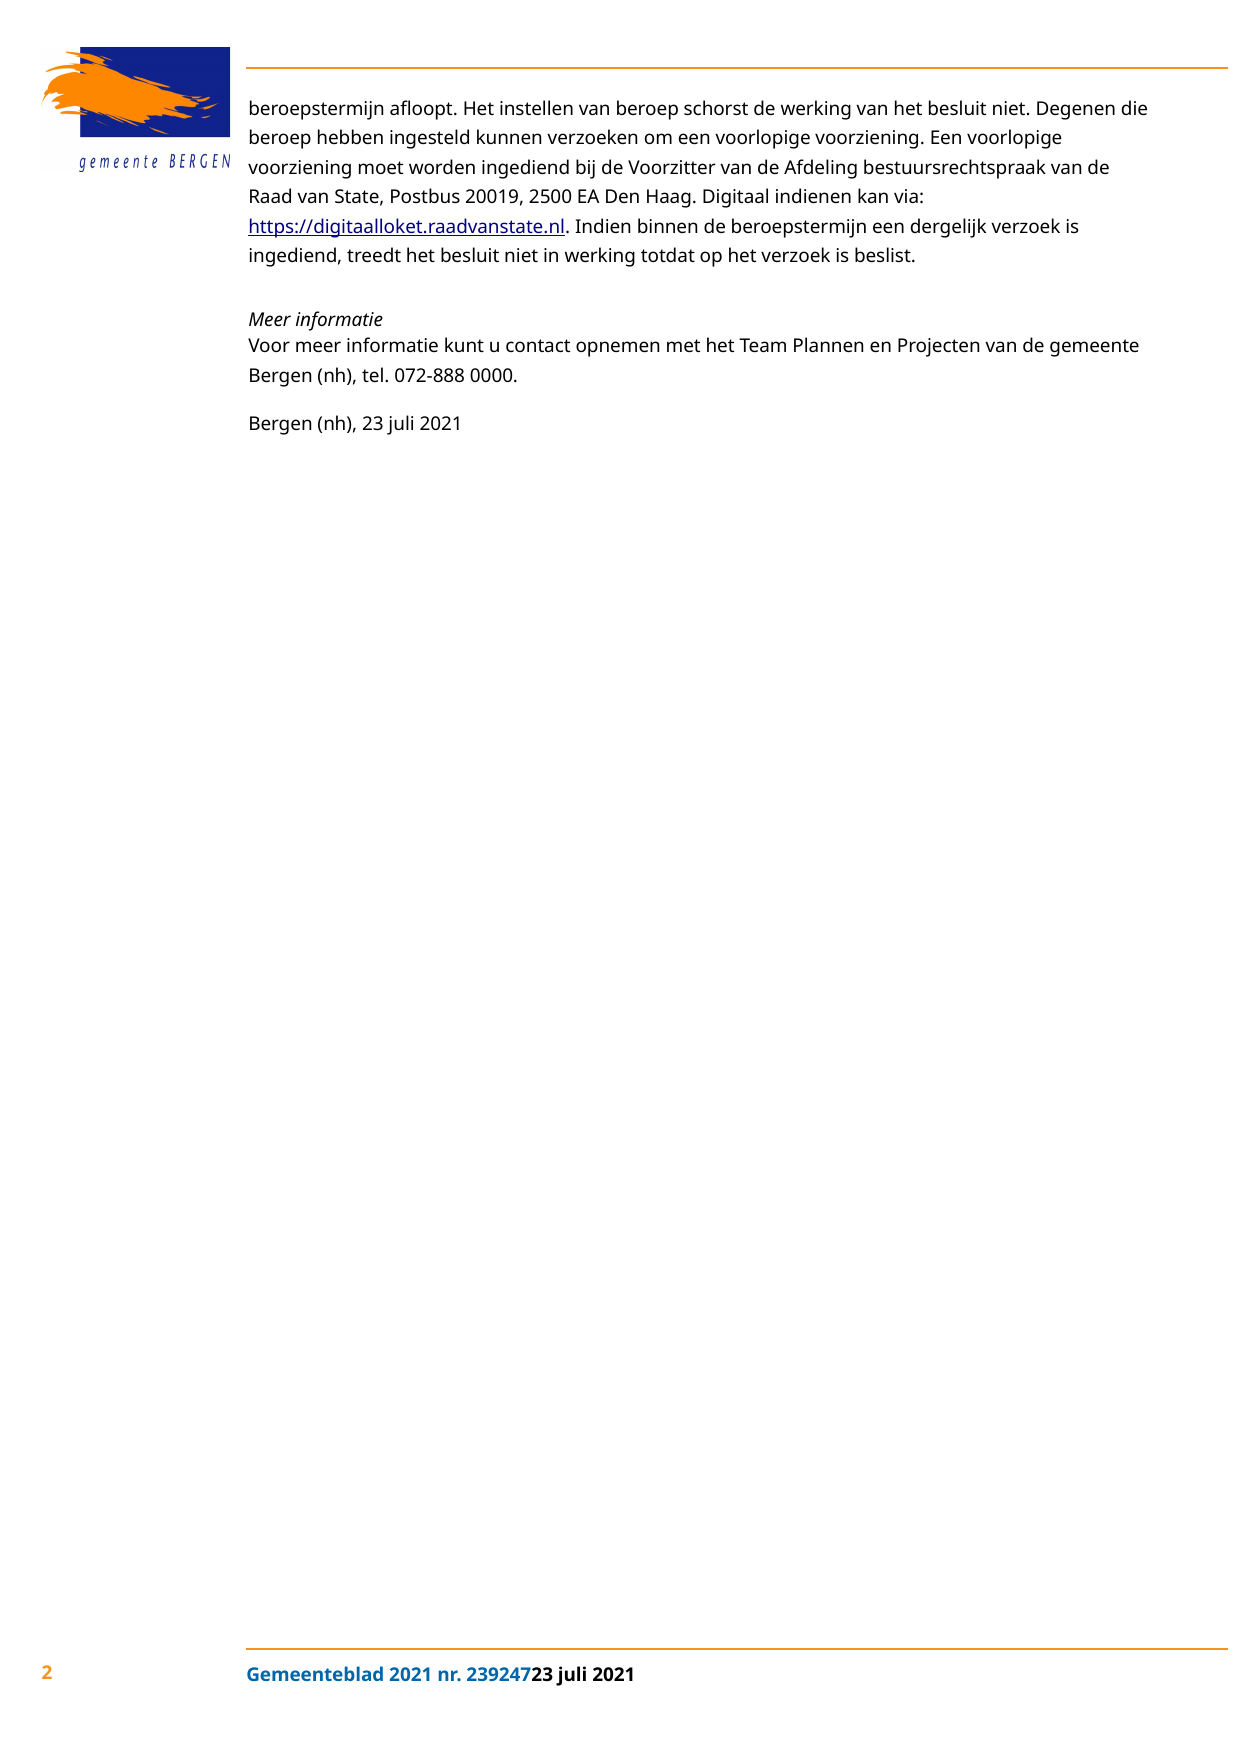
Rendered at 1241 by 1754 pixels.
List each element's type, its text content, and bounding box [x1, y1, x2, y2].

picture [41, 47, 231, 172]
text Voor meer informatie kunt u contact opnemen met het Team Plannen en Projecten van de gemeente Bergen (nh), tel. 072-888 0000. [248, 332, 1152, 388]
text Meer informatie [248, 307, 1152, 332]
text Bergen (nh), 23 juli 2021 [248, 410, 1152, 436]
text beroepstermijn afloopt. Het instellen van beroep schorst de werking van het besluit niet. Degenen die beroep hebben ingesteld kunnen verzoeken om een voorlopige voorziening. Een voorlopige voorziening moet worden ingediend bij de Voorzitter van de Afdeling bestuursrechtspraak van de Raad van State, Postbus 20019, 2500 EA Den Haag. Digitaal indienen kan via: https://digitaalloket.raadvanstate.nl. Indien binnen de beroepstermijn een dergelijk verzoek is ingediend, treedt het besluit niet in werking totdat op het verzoek is beslist. [248, 95, 1152, 268]
